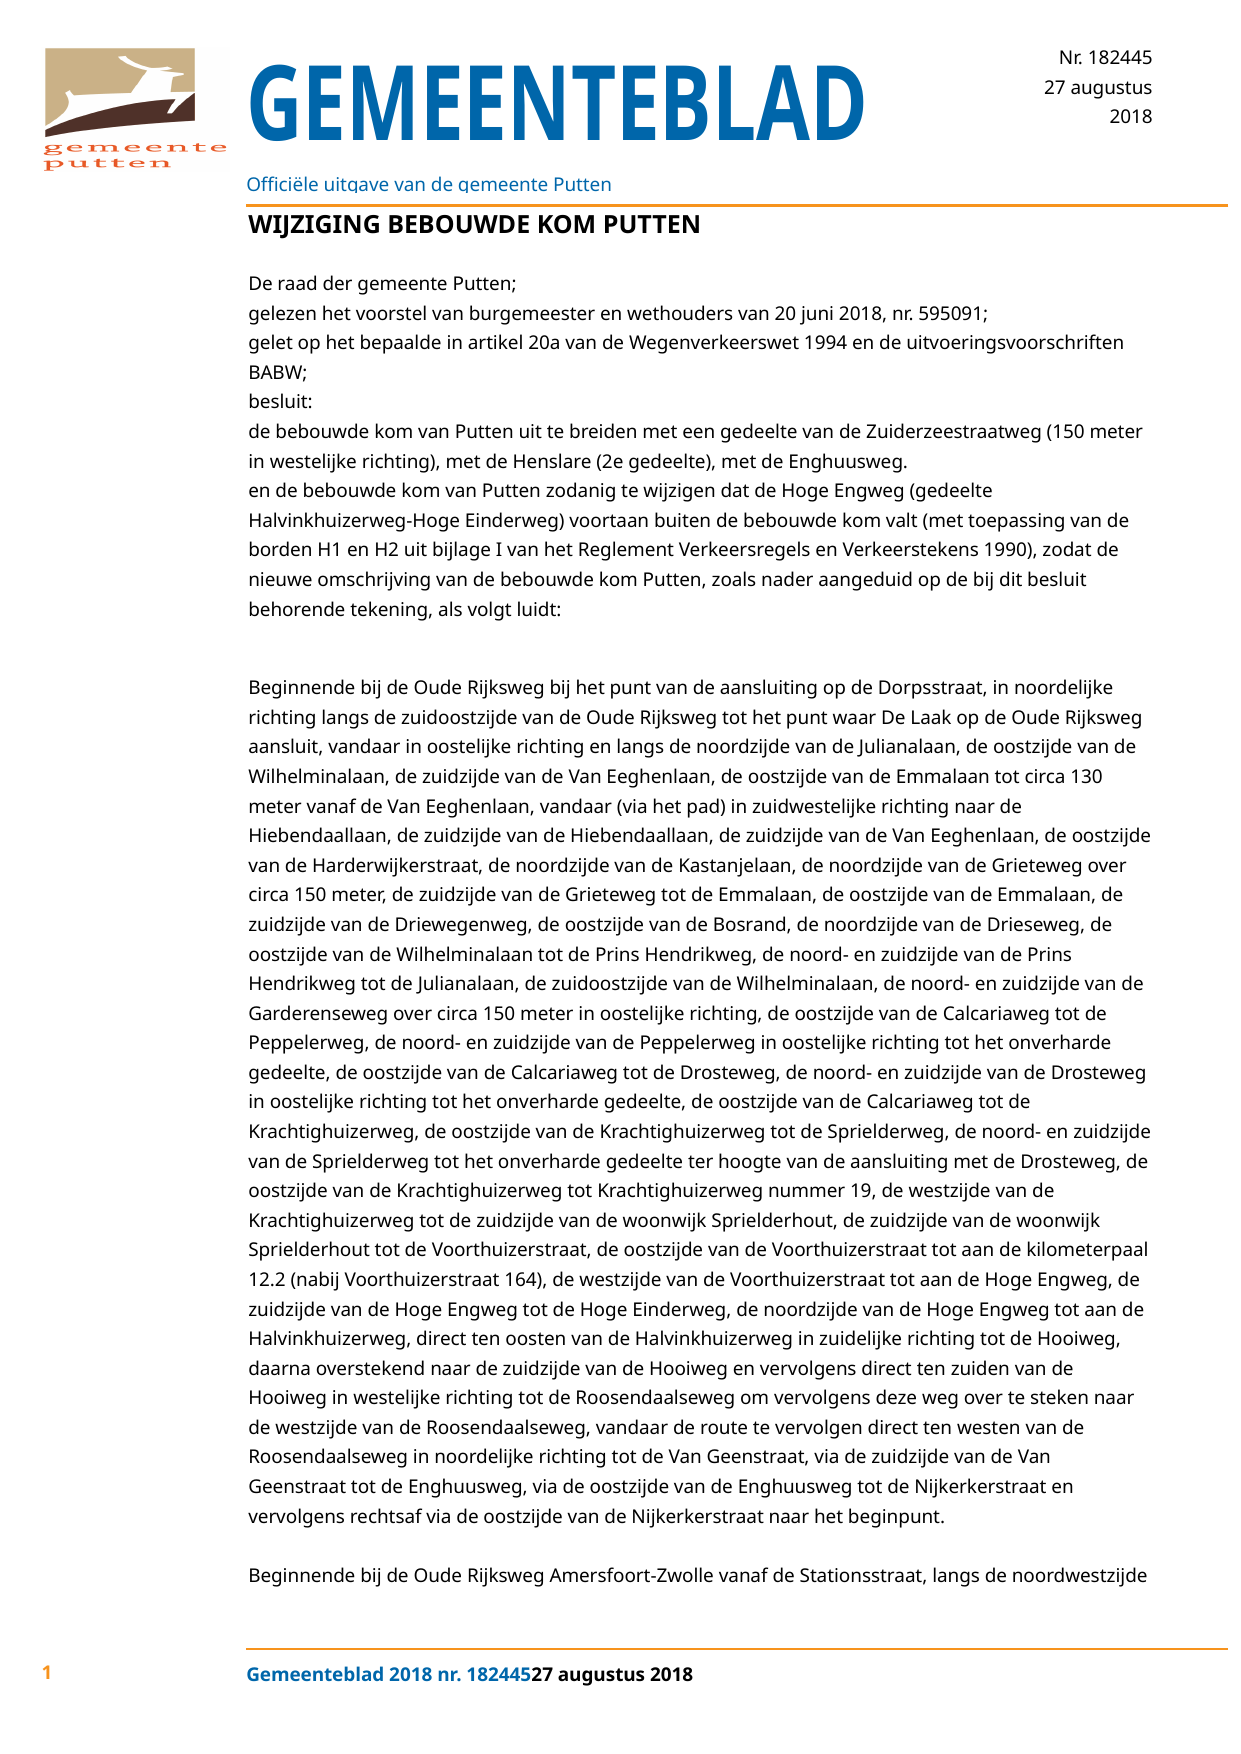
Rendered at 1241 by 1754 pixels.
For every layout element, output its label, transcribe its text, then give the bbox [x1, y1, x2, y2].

text De raad der gemeente Putten; [248, 270, 1152, 296]
text WIJZIGING BEBOUWDE KOM PUTTEN [248, 207, 1152, 241]
picture [41, 47, 231, 172]
text Beginnende bij de Oude Rijksweg Amersfoort-Zwolle vanaf de Stationsstraat, langs de noordwestzijde [248, 1562, 1152, 1588]
text de bebouwde kom van Putten uit te breiden met een gedeelte van de Zuiderzeestraatweg (150 meter in westelijke richting), met de Henslare (2e gedeelte), met de Enghuusweg. [248, 418, 1152, 473]
text besluit: [248, 389, 1152, 414]
text Beginnende bij de Oude Rijksweg bij het punt van de aansluiting op de Dorpsstraat, in noordelijke richting langs de zuidoostzijde van de Oude Rijksweg tot het punt waar De Laak op de Oude Rijksweg aansluit, vandaar in oostelijke richting en langs de noordzijde van de Julianalaan, de oostzijde van de Wilhelminalaan, de zuidzijde van de Van Eeghenlaan, de oostzijde van de Emmalaan tot circa 130 meter vanaf de Van Eeghenlaan, vandaar (via het pad) in zuidwestelijke richting naar de Hiebendaallaan, de zuidzijde van de Hiebendaallaan, de zuidzijde van de Van Eeghenlaan, de oostzijde van de Harderwijkerstraat, de noordzijde van de Kastanjelaan, de noordzijde van de Grieteweg over circa 150 meter, de zuidzijde van de Grieteweg tot de Emmalaan, de oostzijde van de Emmalaan, de zuidzijde van de Driewegenweg, de oostzijde van de Bosrand, de noordzijde van de Drieseweg, de oostzijde van de Wilhelminalaan tot de Prins Hendrikweg, de noord- en zuidzijde van de Prins Hendrikweg tot de Julianalaan, de zuidoostzijde van de Wilhelminalaan, de noord- en zuidzijde van de Garderenseweg over circa 150 meter in oostelijke richting, de oostzijde van de Calcariaweg tot de Peppelerweg, de noord- en zuidzijde van de Peppelerweg in oostelijke richting tot het onverharde gedeelte, de oostzijde van de Calcariaweg tot de Drosteweg, de noord- en zuidzijde van de Drosteweg in oostelijke richting tot het onverharde gedeelte, de oostzijde van de Calcariaweg tot de Krachtighuizerweg, de oostzijde van de Krachtighuizerweg tot de Sprielderweg, de noord- en zuidzijde van de Sprielderweg tot het onverharde gedeelte ter hoogte van de aansluiting met de Drosteweg, de oostzijde van de Krachtighuizerweg tot Krachtighuizerweg nummer 19, de westzijde van de Krachtighuizerweg tot de zuidzijde van de woonwijk Sprielderhout, de zuidzijde van de woonwijk Sprielderhout tot de Voorthuizerstraat, de oostzijde van de Voorthuizerstraat tot aan de kilometerpaal 12.2 (nabij Voorthuizerstraat 164), de westzijde van de Voorthuizerstraat tot aan de Hoge Engweg, de zuidzijde van de Hoge Engweg tot de Hoge Einderweg, de noordzijde van de Hoge Engweg tot aan de Halvinkhuizerweg, direct ten oosten van de Halvinkhuizerweg in zuidelijke richting tot de Hooiweg, daarna overstekend naar de zuidzijde van de Hooiweg en vervolgens direct ten zuiden van de Hooiweg in westelijke richting tot de Roosendaalseweg om vervolgens deze weg over te steken naar de westzijde van de Roosendaalseweg, vandaar de route te vervolgen direct ten westen van de Roosendaalseweg in noordelijke richting tot de Van Geenstraat, via de zuidzijde van de Van Geenstraat tot de Enghuusweg, via de oostzijde van de Enghuusweg tot de Nijkerkerstraat en vervolgens rechtsaf via de oostzijde van de Nijkerkerstraat naar het beginpunt. [248, 674, 1152, 1529]
text gelet op het bepaalde in artikel 20a van de Wegenverkeerswet 1994 en de uitvoeringsvoorschriften BABW; [248, 329, 1152, 385]
text en de bebouwde kom van Putten zodanig te wijzigen dat de Hoge Engweg (gedeelte Halvinkhuizerweg-Hoge Einderweg) voortaan buiten de bebouwde kom valt (met toepassing van de borden H1 en H2 uit bijlage I van het Reglement Verkeersregels en Verkeerstekens 1990), zodat de nieuwe omschrijving van de bebouwde kom Putten, zoals nader aangeduid op de bij dit besluit behorende tekening, als volgt luidt: [248, 477, 1152, 621]
text gelezen het voorstel van burgemeester en wethouders van 20 juni 2018, nr. 595091; [248, 300, 1152, 326]
